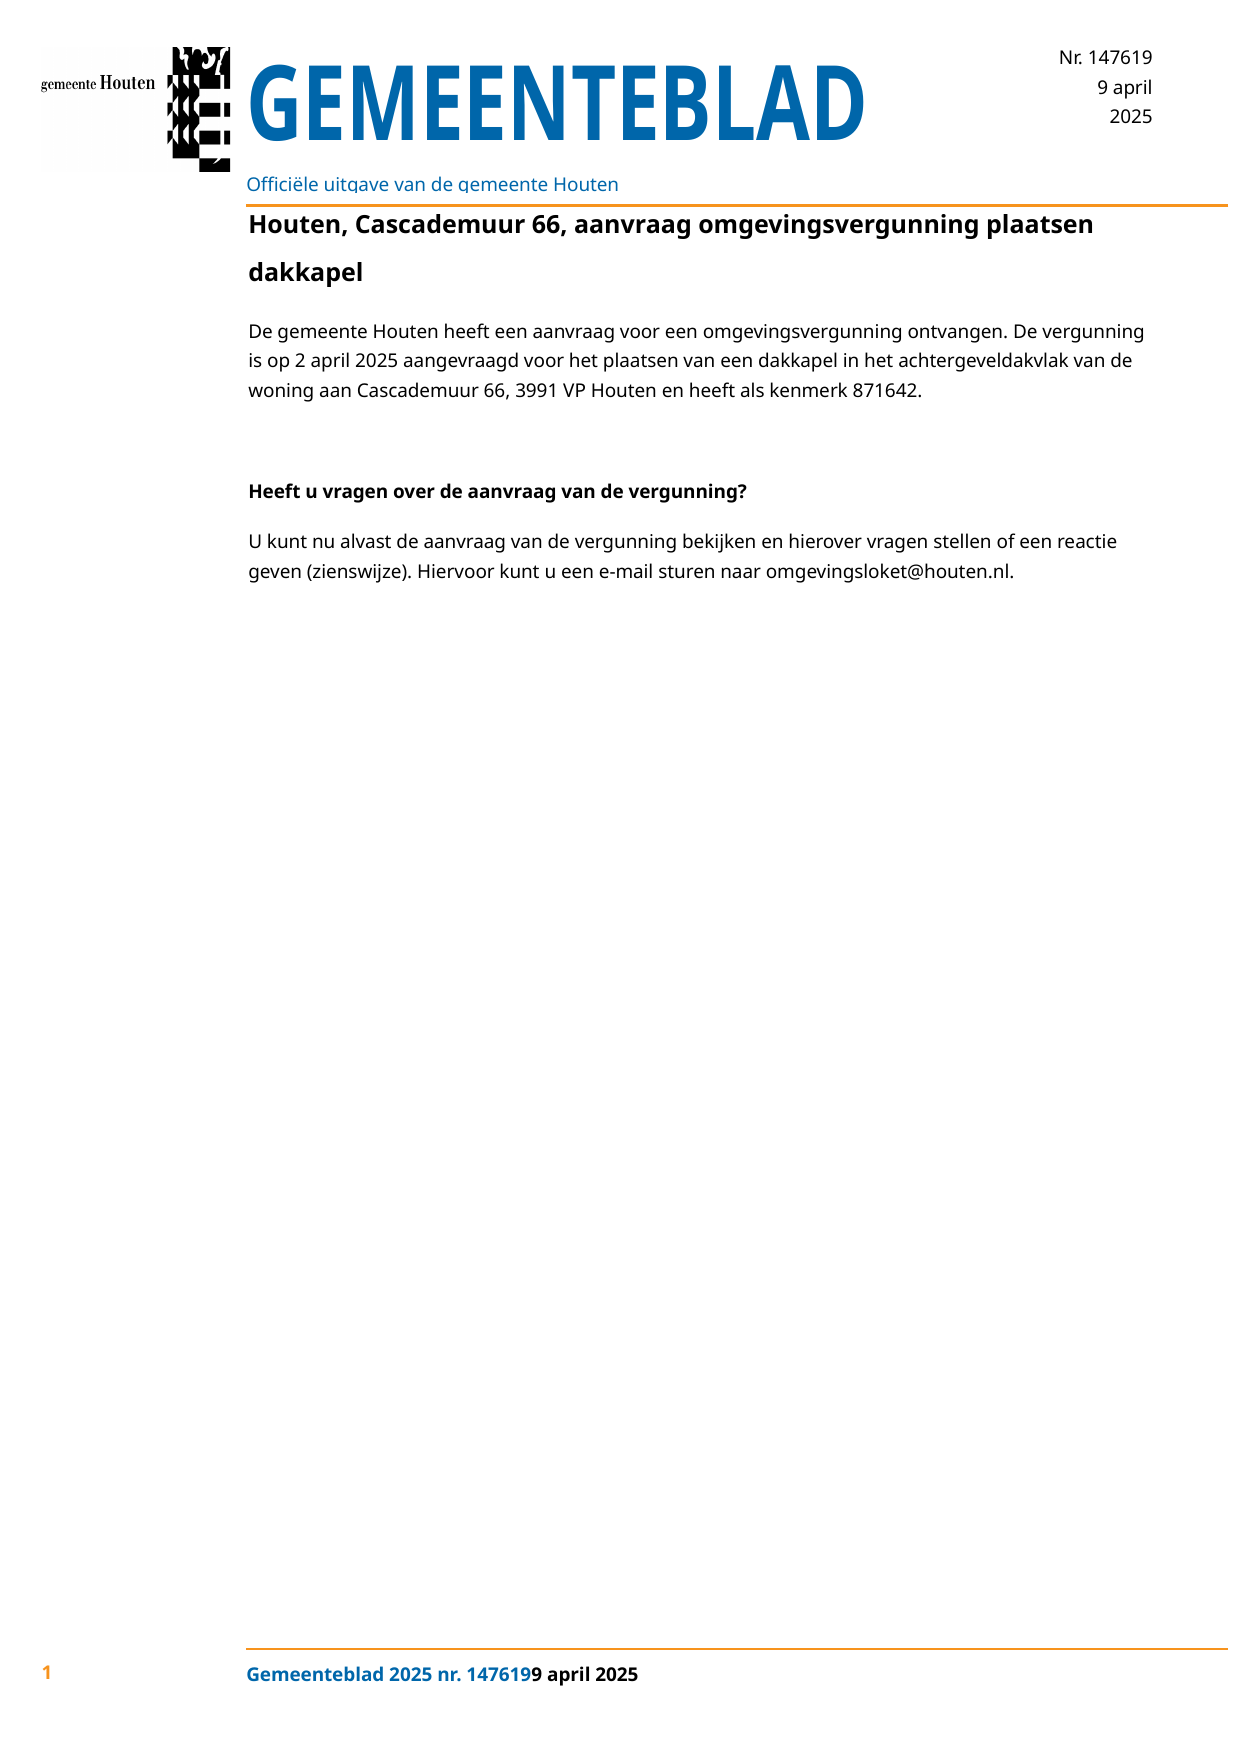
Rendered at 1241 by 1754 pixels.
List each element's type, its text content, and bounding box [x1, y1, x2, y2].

text Houten, Cascademuur 66, aanvraag omgevingsvergunning plaatsen dakkapel [248, 207, 1152, 288]
text De gemeente Houten heeft een aanvraag voor een omgevingsvergunning ontvangen. De vergunning is op 2 april 2025 aangevraagd voor het plaatsen van een dakkapel in het achtergeveldakvlak van de woning aan Cascademuur 66, 3991 VP Houten en heeft als kenmerk 871642. [248, 318, 1152, 403]
text Heeft u vragen over de aanvraag van de vergunning? [248, 478, 1152, 504]
text U kunt nu alvast de aanvraag van de vergunning bekijken en hierover vragen stellen of een reactie geven (zienswijze). Hiervoor kunt u een e-mail sturen naar omgevingsloket@houten.nl. [248, 528, 1152, 584]
picture [41, 47, 231, 172]
